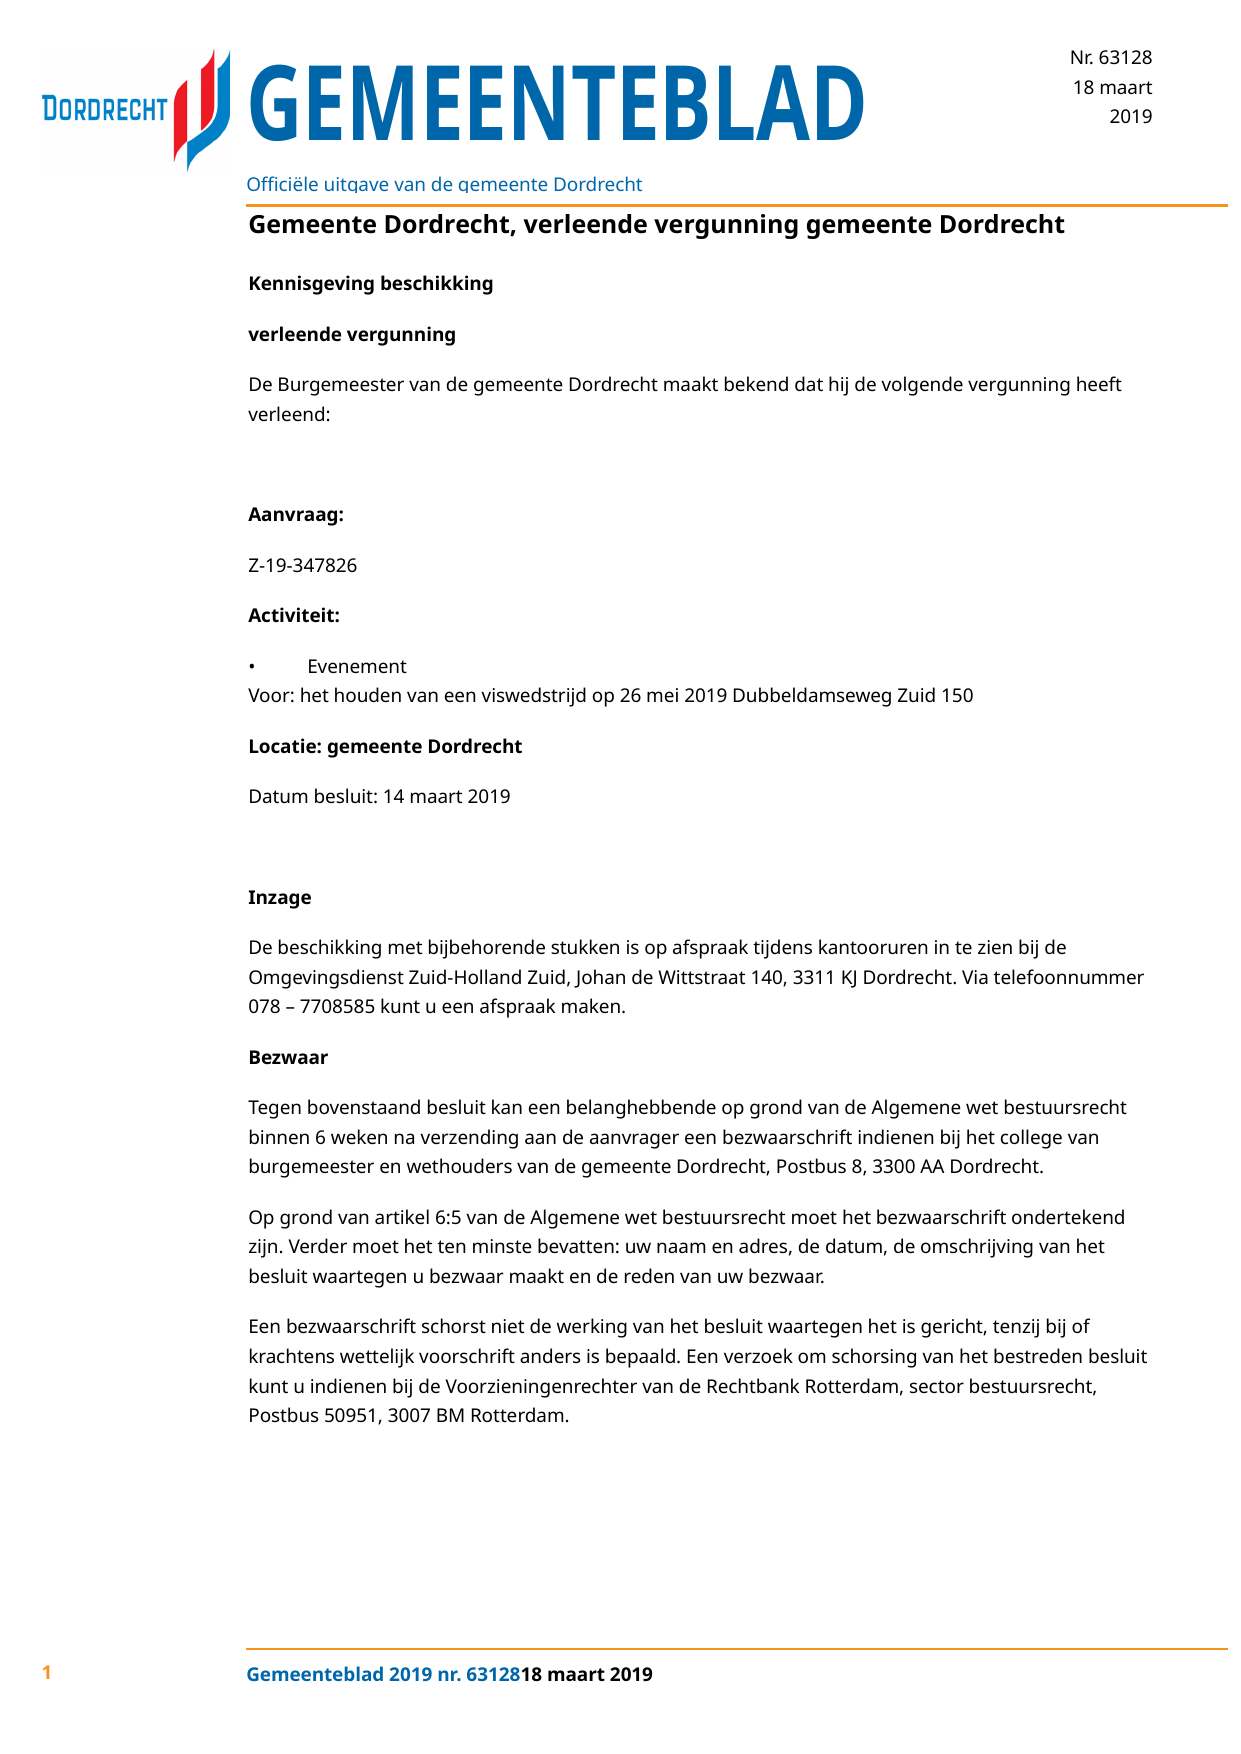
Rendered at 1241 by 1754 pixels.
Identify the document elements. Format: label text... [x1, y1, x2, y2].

text De beschikking met bijbehorende stukken is op afspraak tijdens kantooruren in te zien bij de Omgevingsdienst Zuid-Holland Zuid, Johan de Wittstraat 140, 3311 KJ Dordrecht. Via telefoonnummer 078 – 7708585 kunt u een afspraak maken. [248, 934, 1152, 1019]
text Inzage [248, 884, 1152, 910]
text verleende vergunning [248, 321, 1152, 346]
text Gemeente Dordrecht, verleende vergunning gemeente Dordrecht [248, 207, 1152, 241]
text Voor: het houden van een viswedstrijd op 26 mei 2019 Dubbeldamseweg Zuid 150 [248, 682, 1152, 708]
text Z-19-347826 [248, 552, 1152, 578]
text Tegen bovenstaand besluit kan een belanghebbende op grond van de Algemene wet bestuursrecht binnen 6 weken na verzending aan de aanvrager een bezwaarschrift indienen bij het college van burgemeester en wethouders van de gemeente Dordrecht, Postbus 8, 3300 AA Dordrecht. [248, 1094, 1152, 1179]
text Bezwaar [248, 1044, 1152, 1070]
text Op grond van artikel 6:5 van de Algemene wet bestuursrecht moet het bezwaarschrift ondertekend zijn. Verder moet het ten minste bevatten: uw naam en adres, de datum, de omschrijving van het besluit waartegen u bezwaar maakt en de reden van uw bezwaar. [248, 1204, 1152, 1289]
list Evenement [248, 653, 1152, 678]
text Aanvraag: [248, 502, 1152, 527]
text Een bezwaarschrift schorst niet de werking van het besluit waartegen het is gericht, tenzij bij of krachtens wettelijk voorschrift anders is bepaald. Een verzoek om schorsing van het bestreden besluit kunt u indienen bij de Voorzieningenrechter van de Rechtbank Rotterdam, sector bestuursrecht, Postbus 50951, 3007 BM Rotterdam. [248, 1314, 1152, 1428]
text De Burgemeester van de gemeente Dordrecht maakt bekend dat hij de volgende vergunning heeft verleend: [248, 371, 1152, 426]
text Locatie: gemeente Dordrecht [248, 733, 1152, 758]
text Activiteit: [248, 602, 1152, 628]
text Datum besluit: 14 maart 2019 [248, 783, 1152, 809]
text Kennisgeving beschikking [248, 270, 1152, 296]
picture [41, 47, 231, 172]
